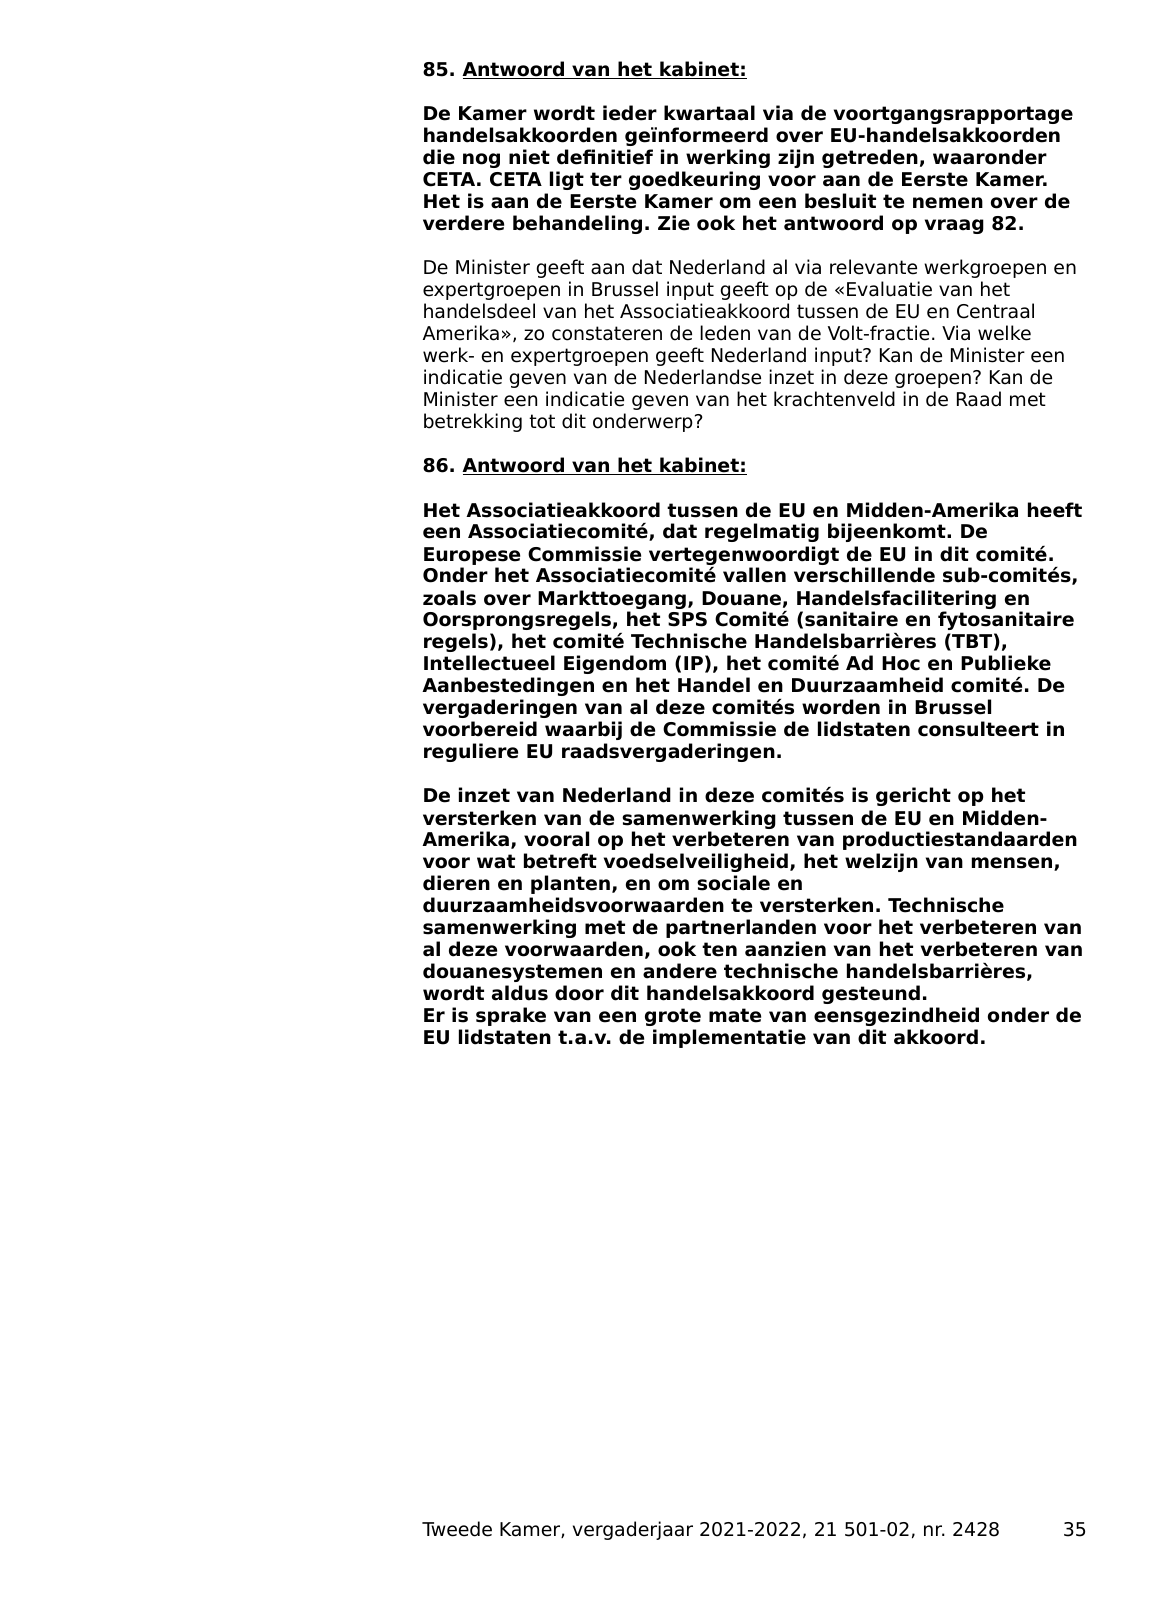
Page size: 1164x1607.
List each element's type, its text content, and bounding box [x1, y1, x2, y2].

text Het Associatieakkoord tussen de EU en Midden-Amerika heeft een Associatiecomité, dat regelmatig bijeenkomt. De Europese Commissie vertegenwoordigt de EU in dit comité. Onder het Associatiecomité vallen verschillende sub-comités, zoals over Markttoegang, Douane, Handelsfacilitering en Oorsprongsregels, het SPS Comité (sanitaire en fytosanitaire regels), het comité Technische Handelsbarrières (TBT), Intellectueel Eigendom (IP), het comité Ad Hoc en Publieke Aanbestedingen en het Handel en Duurzaamheid comité. De vergaderingen van al deze comités worden in Brussel voorbereid waarbij de Commissie de lidstaten consulteert in reguliere EU raadsvergaderingen. [422, 499, 1087, 763]
subtitle 85. Antwoord van het kabinet: [422, 59, 1087, 81]
text Er is sprake van een grote mate van eensgezindheid onder de EU lidstaten t.a.v. de implementatie van dit akkoord. [422, 1005, 1087, 1049]
text De Kamer wordt ieder kwartaal via de voortgangsrapportage handelsakkoorden geïnformeerd over EU-handelsakkoorden die nog niet definitief in werking zijn getreden, waaronder CETA. CETA ligt ter goedkeuring voor aan de Eerste Kamer. Het is aan de Eerste Kamer om een besluit te nemen over de verdere behandeling. Zie ook het antwoord op vraag 82. [422, 103, 1087, 235]
text De Minister geeft aan dat Nederland al via relevante werkgroepen en expertgroepen in Brussel input geeft op de «Evaluatie van het handelsdeel van het Associatieakkoord tussen de EU en Centraal Amerika», zo constateren de leden van de Volt-fractie. Via welke werk- en expertgroepen geeft Nederland input? Kan de Minister een indicatie geven van de Nederlandse inzet in deze groepen? Kan de Minister een indicatie geven van het krachtenveld in de Raad met betrekking tot dit onderwerp? [422, 257, 1087, 433]
text De inzet van Nederland in deze comités is gericht op het versterken van de samenwerking tussen de EU en Midden-Amerika, vooral op het verbeteren van productiestandaarden voor wat betreft voedselveiligheid, het welzijn van mensen, dieren en planten, en om sociale en duurzaamheidsvoorwaarden te versterken. Technische samenwerking met de partnerlanden voor het verbeteren van al deze voorwaarden, ook ten aanzien van het verbeteren van douanesystemen en andere technische handelsbarrières, wordt aldus door dit handelsakkoord gesteund. [422, 785, 1087, 1005]
subtitle 86. Antwoord van het kabinet: [422, 455, 1087, 477]
